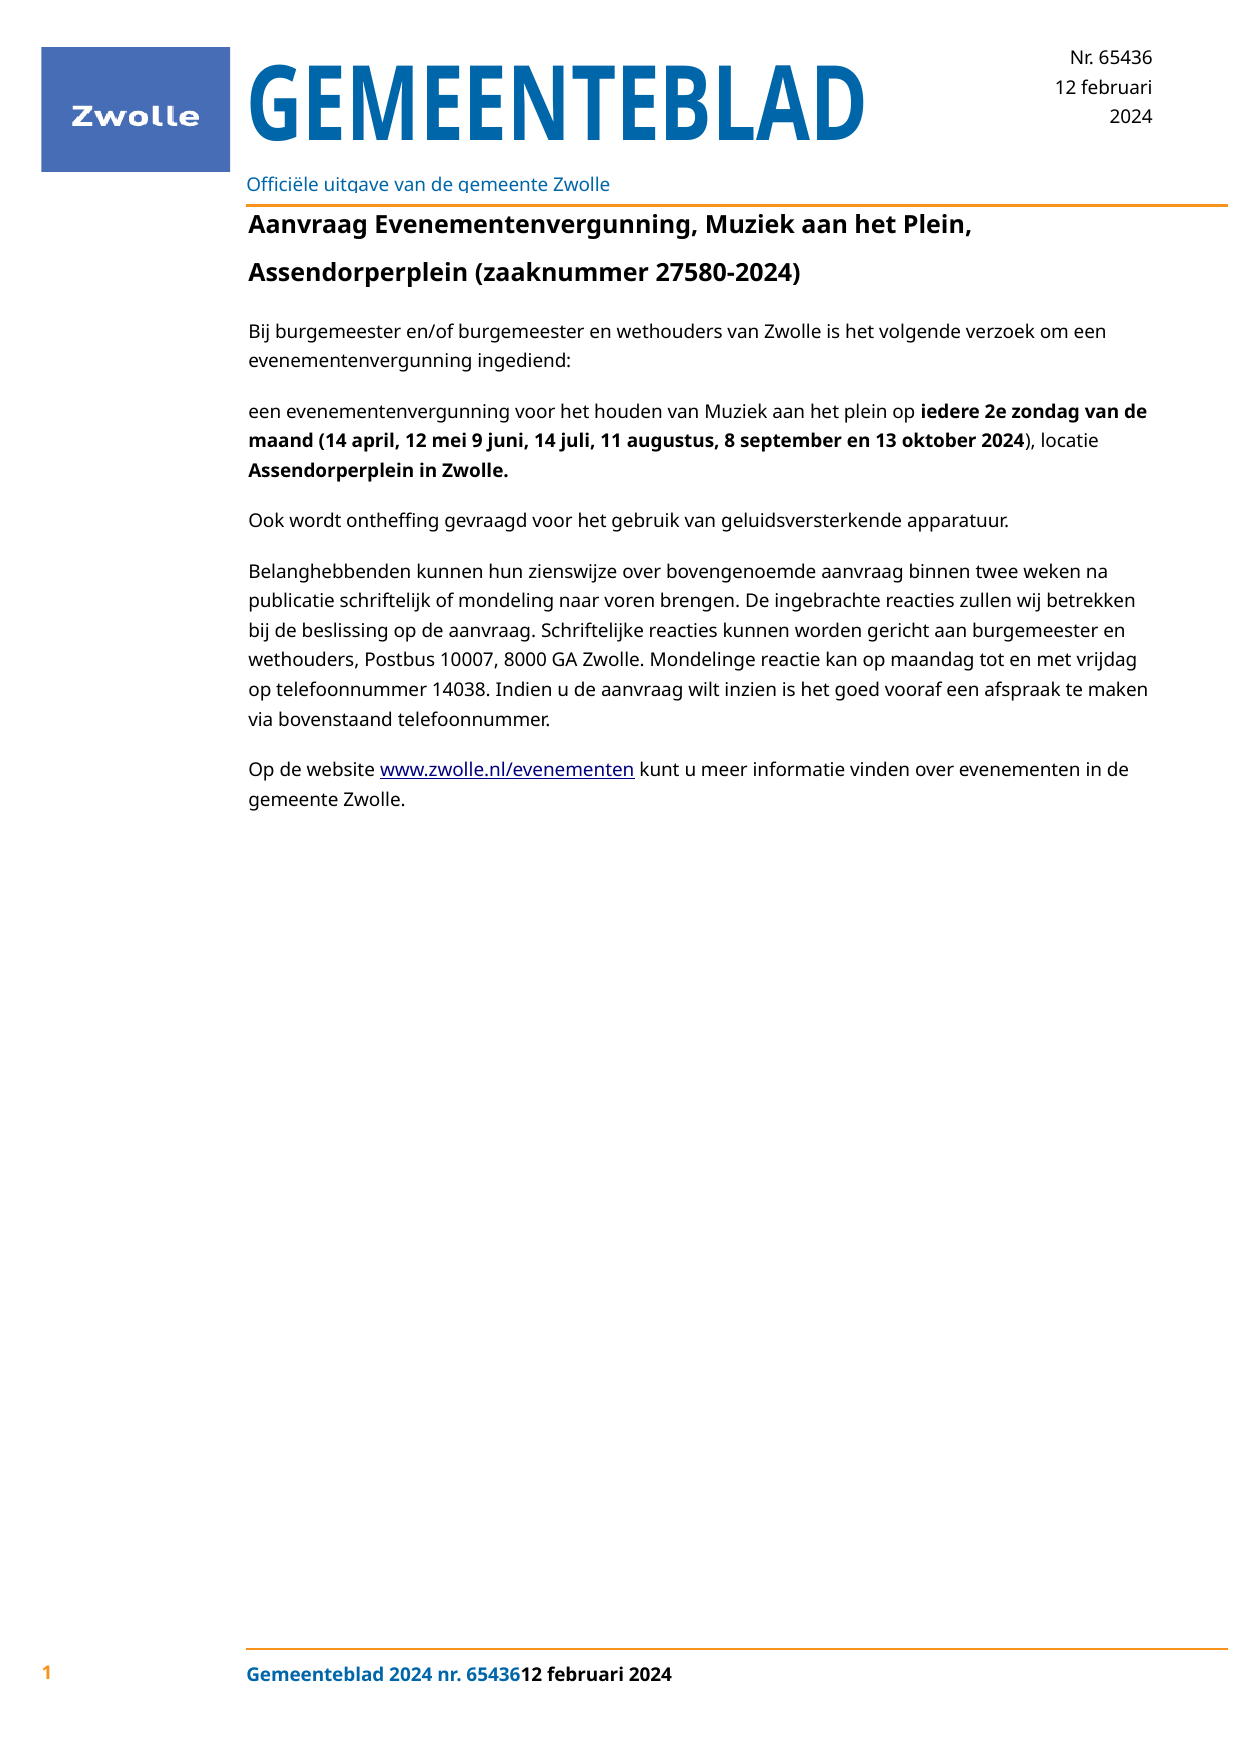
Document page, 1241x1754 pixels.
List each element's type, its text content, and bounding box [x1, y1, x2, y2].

text Bij burgemeester en/of burgemeester en wethouders van Zwolle is het volgende verzoek om een evenementenvergunning ingediend: [248, 318, 1152, 373]
text Op de website www.zwolle.nl/evenementen kunt u meer informatie vinden over evenementen in de gemeente Zwolle. [248, 756, 1152, 812]
text Aanvraag Evenementenvergunning, Muziek aan het Plein, Assendorperplein (zaaknummer 27580-2024) [248, 207, 1152, 288]
text Ook wordt ontheffing gevraagd voor het gebruik van geluidsversterkende apparatuur. [248, 507, 1152, 533]
text Belanghebbenden kunnen hun zienswijze over bovengenoemde aanvraag binnen twee weken na publicatie schriftelijk of mondeling naar voren brengen. De ingebrachte reacties zullen wij betrekken bij de beslissing op de aanvraag. Schriftelijke reacties kunnen worden gericht aan burgemeester en wethouders, Postbus 10007, 8000 GA Zwolle. Mondelinge reactie kan op maandag tot en met vrijdag op telefoonnummer 14038. Indien u de aanvraag wilt inzien is het goed vooraf een afspraak te maken via bovenstaand telefoonnummer. [248, 558, 1152, 732]
picture [41, 47, 231, 172]
text een evenementenvergunning voor het houden van Muziek aan het plein op iedere 2e zondag van de maand (14 april, 12 mei 9 juni, 14 juli, 11 augustus, 8 september en 13 oktober 2024), locatie Assendorperplein in Zwolle. [248, 398, 1152, 483]
